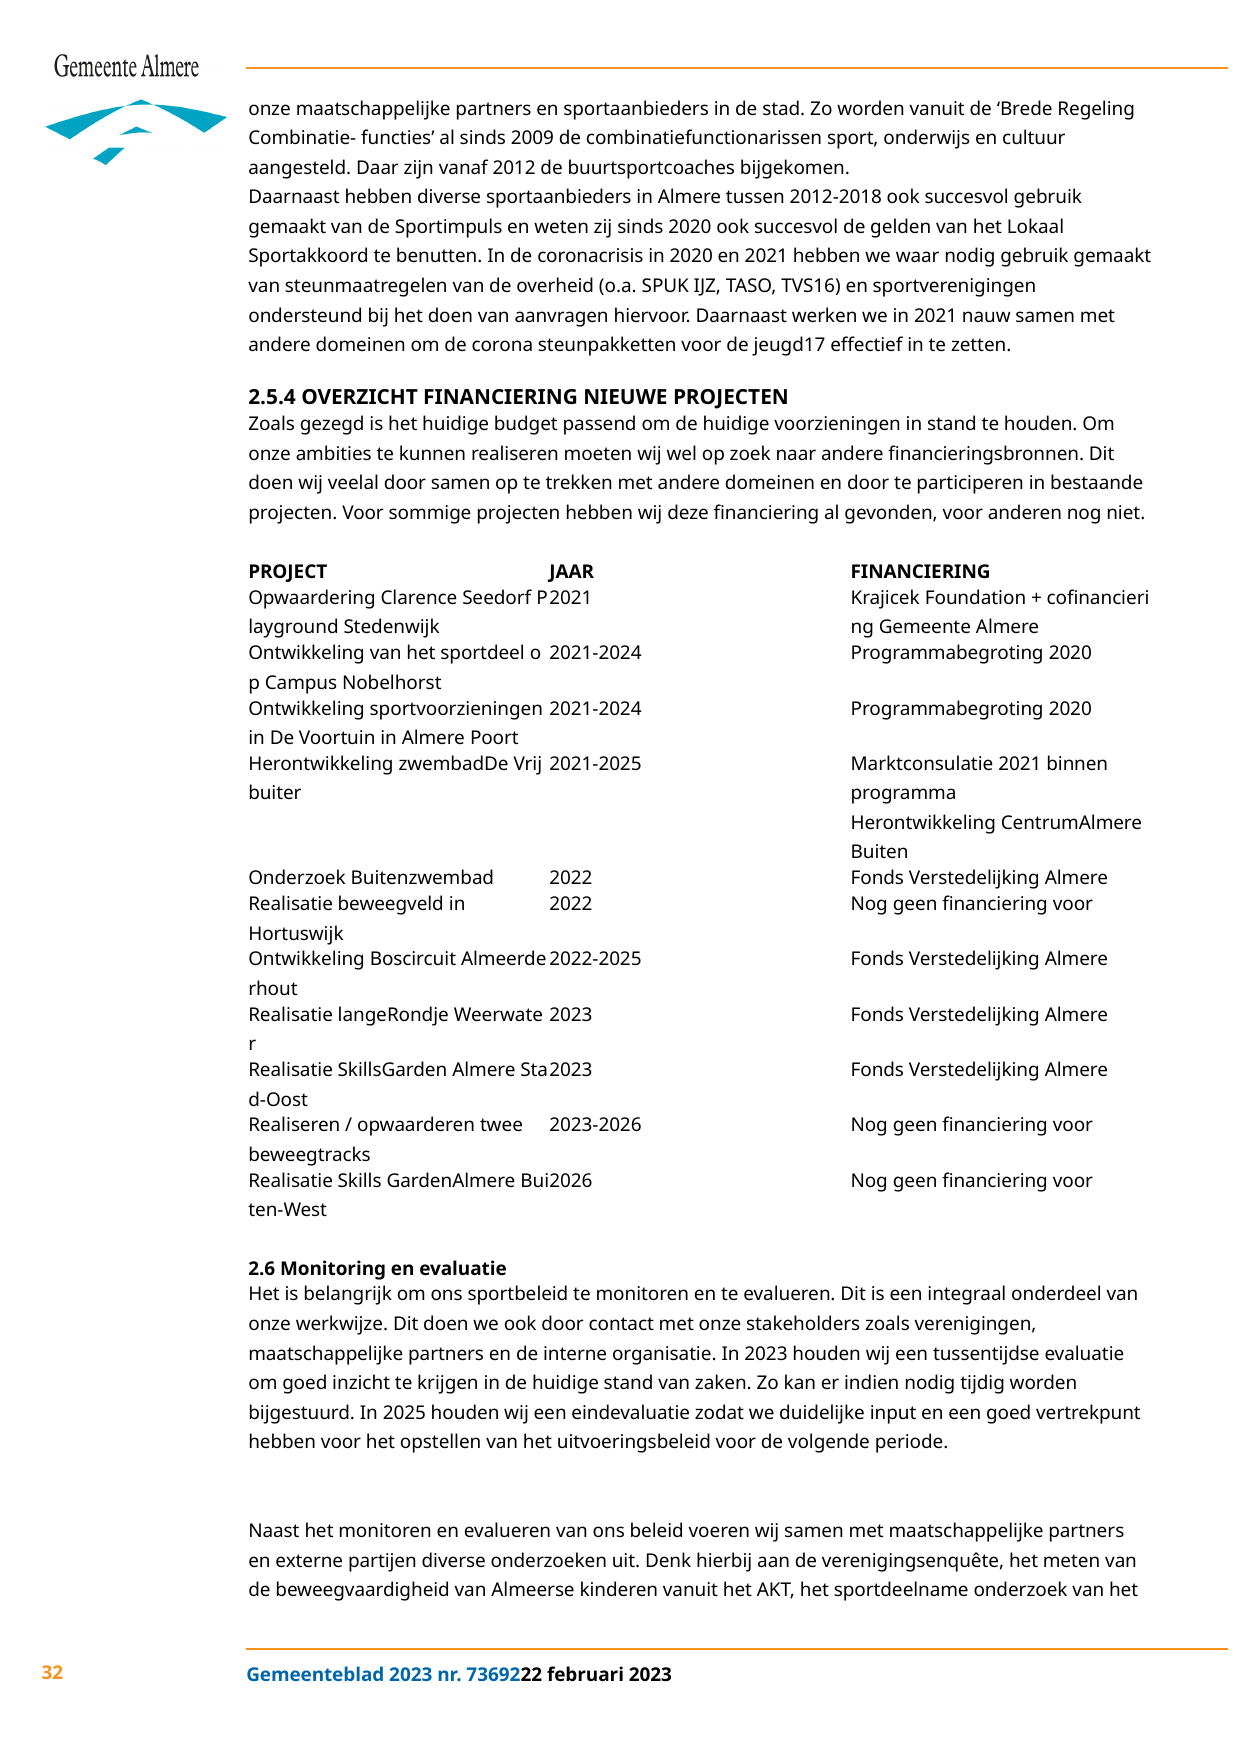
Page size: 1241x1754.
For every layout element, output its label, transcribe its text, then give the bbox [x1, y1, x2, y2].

table_cell 2022-2025 [549, 946, 850, 1001]
table_cell 2021-2024 [549, 695, 850, 750]
table_cell Nog geen financiering voor [850, 1167, 1152, 1222]
table_cell Onderzoek Buitenzwembad [248, 865, 549, 890]
table_cell Opwaardering Clarence Seedorf Playground Stedenwijk [248, 584, 549, 639]
table_cell Fonds Verstedelijking Almere [850, 946, 1152, 1001]
table_cell Fonds Verstedelijking Almere [850, 865, 1152, 890]
table_cell 2023 [549, 1056, 850, 1111]
table_cell Ontwikkeling sportvoorzieningen in De Voortuin in Almere Poort [248, 695, 549, 750]
text Zoals gezegd is het huidige budget passend om de huidige voorzieningen in stand te houden. Om onze ambities te kunnen realiseren moeten wij wel op zoek naar andere financieringsbronnen. Dit doen wij veelal door samen op te trekken met andere domeinen en door te participeren in bestaande projecten. Voor sommige projecten hebben wij deze financiering al gevonden, voor anderen nog niet. [248, 410, 1152, 525]
table_cell Realisatie Skills GardenAlmere Buiten-West [248, 1167, 549, 1222]
table_cell Krajicek Foundation + cofinanciering Gemeente Almere [850, 584, 1152, 639]
text Het is belangrijk om ons sportbeleid te monitoren en te evalueren. Dit is een integraal onderdeel van onze werkwijze. Dit doen we ook door contact met onze stakeholders zoals verenigingen, maatschappelijke partners en de interne organisatie. In 2023 houden wij een tussentijdse evaluatie om goed inzicht te krijgen in de huidige stand van zaken. Zo kan er indien nodig tijdig worden bijgestuurd. In 2025 houden wij een eindevaluatie zodat we duidelijke input en een goed vertrekpunt hebben voor het opstellen van het uitvoeringsbeleid voor de volgende periode. [248, 1281, 1152, 1454]
table_cell 2026 [549, 1167, 850, 1222]
table_cell Fonds Verstedelijking Almere [850, 1056, 1152, 1111]
picture [41, 47, 231, 172]
table_header JAAR [549, 558, 850, 584]
table_cell Ontwikkeling van het sportdeel op Campus Nobelhorst [248, 639, 549, 695]
table_cell Realisatie SkillsGarden Almere Stad-Oost [248, 1056, 549, 1111]
table_cell 2021-2024 [549, 639, 850, 695]
table_cell 2021 [549, 584, 850, 639]
table_cell 2023 [549, 1001, 850, 1056]
table_cell 2021-2025 [549, 750, 850, 864]
table_cell Nog geen financiering voor [850, 890, 1152, 946]
table_header FINANCIERING [850, 558, 1152, 584]
table_cell Nog geen financiering voor [850, 1111, 1152, 1167]
table_cell Realiseren / opwaarderen twee beweegtracks [248, 1111, 549, 1167]
table_cell Programmabegroting 2020 [850, 639, 1152, 695]
table_cell Marktconsulatie 2021 binnen programma Herontwikkeling CentrumAlmere Buiten [850, 750, 1152, 864]
text Daarnaast hebben diverse sportaanbieders in Almere tussen 2012-2018 ook succesvol gebruik gemaakt van de Sportimpuls en weten zij sinds 2020 ook succesvol de gelden van het Lokaal Sportakkoord te benutten. In de coronacrisis in 2020 en 2021 hebben we waar nodig gebruik gemaakt van steunmaatregelen van de overheid (o.a. SPUK IJZ, TASO, TVS16) en sportverenigingen ondersteund bij het doen van aanvragen hiervoor. Daarnaast werken we in 2021 nauw samen met andere domeinen om de corona steunpakketten voor de jeugd17 effectief in te zetten. [248, 183, 1152, 357]
table_cell Herontwikkeling zwembadDe Vrijbuiter [248, 750, 549, 864]
text 2.5.4 OVERZICHT FINANCIERING NIEUWE PROJECTEN [248, 382, 1152, 410]
table_cell 2022 [549, 865, 850, 890]
text 2.6 Monitoring en evaluatie [248, 1255, 1152, 1281]
table_header PROJECT [248, 558, 549, 584]
table_cell Realisatie beweegveld in Hortuswijk [248, 890, 549, 946]
table_cell 2023-2026 [549, 1111, 850, 1167]
table_cell Ontwikkeling Boscircuit Almeerderhout [248, 946, 549, 1001]
table_cell 2022 [549, 890, 850, 946]
table_cell Fonds Verstedelijking Almere [850, 1001, 1152, 1056]
table_cell Programmabegroting 2020 [850, 695, 1152, 750]
text onze maatschappelijke partners en sportaanbieders in de stad. Zo worden vanuit de ‘Brede Regeling Combinatie- functies’ al sinds 2009 de combinatiefunctionarissen sport, onderwijs en cultuur aangesteld. Daar zijn vanaf 2012 de buurtsportcoaches bijgekomen. [248, 95, 1152, 180]
table_cell Realisatie langeRondje Weerwater [248, 1001, 549, 1056]
text Naast het monitoren en evalueren van ons beleid voeren wij samen met maatschappelijke partners en externe partijen diverse onderzoeken uit. Denk hierbij aan de verenigingsenquête, het meten van de beweegvaardigheid van Almeerse kinderen vanuit het AKT, het sportdeelname onderzoek van het [248, 1517, 1152, 1602]
